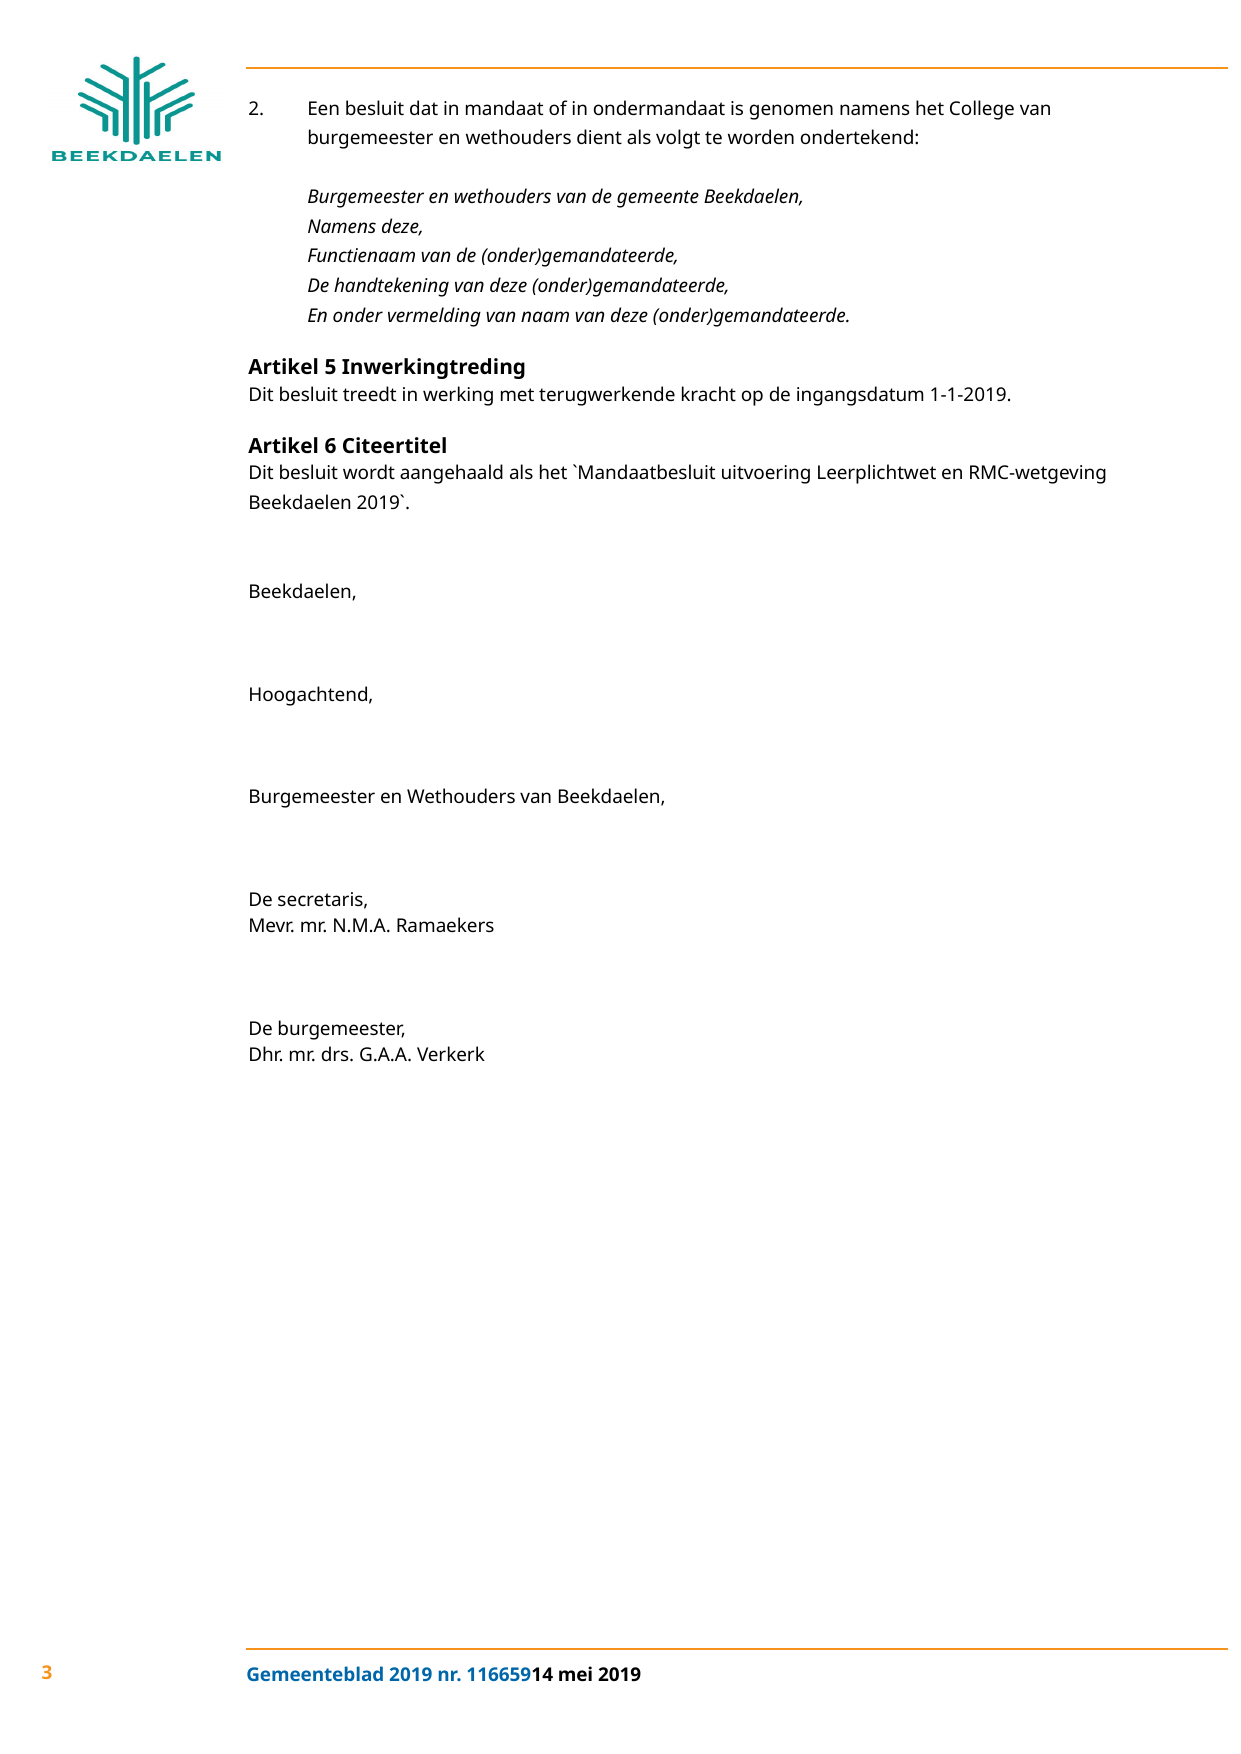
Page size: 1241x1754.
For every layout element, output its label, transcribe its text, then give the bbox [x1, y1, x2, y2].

text Mevr. mr. N.M.A. Ramaekers [248, 912, 1152, 938]
text Artikel 6 Citeertitel [248, 431, 1152, 459]
text Beekdaelen, [248, 578, 1152, 604]
list Een besluit dat in mandaat of in ondermandaat is genomen namens het College van burgemeester en wethouders dient als volgt te worden ondertekend: [248, 95, 1152, 150]
text De secretaris, [248, 887, 1152, 912]
picture [41, 47, 231, 172]
list Functienaam van de (onder)gemandateerde, [248, 243, 1152, 268]
text Burgemeester en Wethouders van Beekdaelen, [248, 784, 1152, 809]
list Burgemeester en wethouders van de gemeente Beekdaelen, [248, 183, 1152, 209]
text Artikel 5 Inwerkingtreding [248, 352, 1152, 381]
list Namens deze, [248, 213, 1152, 239]
list De handtekening van deze (onder)gemandateerde, [248, 272, 1152, 298]
text Dit besluit wordt aangehaald als het `Mandaatbesluit uitvoering Leerplichtwet en RMC-wetgeving Beekdaelen 2019`. [248, 459, 1152, 515]
text Dit besluit treedt in werking met terugwerkende kracht op de ingangsdatum 1-1-2019. [248, 381, 1152, 406]
text Hoogachtend, [248, 681, 1152, 707]
list En onder vermelding van naam van deze (onder)gemandateerde. [248, 302, 1152, 328]
text Dhr. mr. drs. G.A.A. Verkerk [248, 1041, 1152, 1067]
text De burgemeester, [248, 1015, 1152, 1041]
